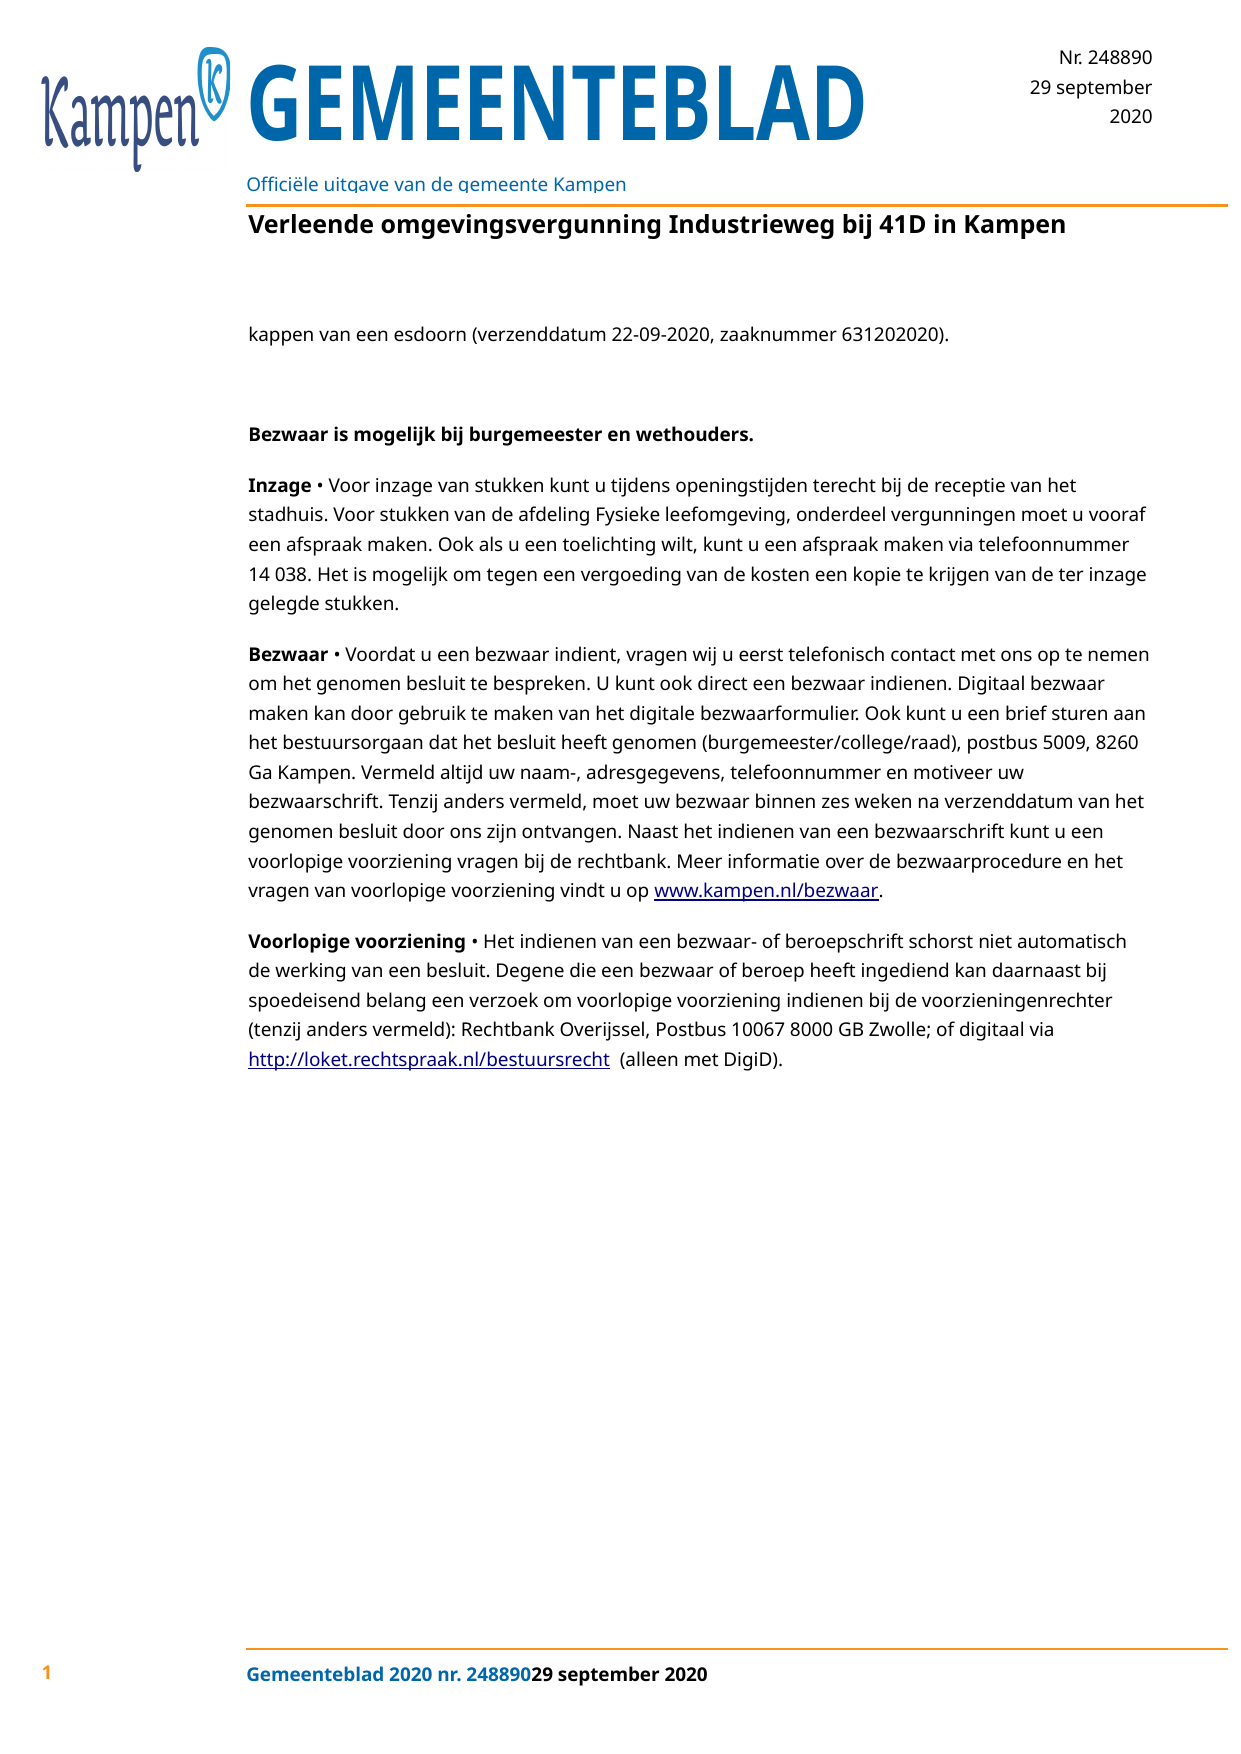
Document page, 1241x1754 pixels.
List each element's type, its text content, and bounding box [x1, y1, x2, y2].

text kappen van een esdoorn (verzenddatum 22-09-2020, zaaknummer 631202020). [248, 321, 1152, 346]
text Bezwaar is mogelijk bij burgemeester en wethouders. [248, 422, 1152, 447]
text Verleende omgevingsvergunning Industrieweg bij 41D in Kampen [248, 207, 1152, 241]
text Inzage • Voor inzage van stukken kunt u tijdens openingstijden terecht bij de receptie van het stadhuis. Voor stukken van de afdeling Fysieke leefomgeving, onderdeel vergunningen moet u vooraf een afspraak maken. Ook als u een toelichting wilt, kunt u een afspraak maken via telefoonnummer 14 038. Het is mogelijk om tegen een vergoeding van de kosten een kopie te krijgen van de ter inzage gelegde stukken. [248, 472, 1152, 616]
picture [41, 47, 231, 172]
text Bezwaar • Voordat u een bezwaar indient, vragen wij u eerst telefonisch contact met ons op te nemen om het genomen besluit te bespreken. U kunt ook direct een bezwaar indienen. Digitaal bezwaar maken kan door gebruik te maken van het digitale bezwaarformulier. Ook kunt u een brief sturen aan het bestuursorgaan dat het besluit heeft genomen (burgemeester/college/raad), postbus 5009, 8260 Ga Kampen. Vermeld altijd uw naam-, adresgegevens, telefoonnummer en motiveer uw bezwaarschrift. Tenzij anders vermeld, moet uw bezwaar binnen zes weken na verzenddatum van het genomen besluit door ons zijn ontvangen. Naast het indienen van een bezwaarschrift kunt u een voorlopige voorziening vragen bij de rechtbank. Meer informatie over de bezwaarprocedure en het vragen van voorlopige voorziening vindt u op www.kampen.nl/bezwaar. [248, 641, 1152, 903]
text Voorlopige voorziening • Het indienen van een bezwaar- of beroepschrift schorst niet automatisch de werking van een besluit. Degene die een bezwaar of beroep heeft ingediend kan daarnaast bij spoedeisend belang een verzoek om voorlopige voorziening indienen bij de voorzieningenrechter (tenzij anders vermeld): Rechtbank Overijssel, Postbus 10067 8000 GB Zwolle; of digitaal via http://loket.rechtspraak.nl/bestuursrecht (alleen met DigiD). [248, 928, 1152, 1072]
